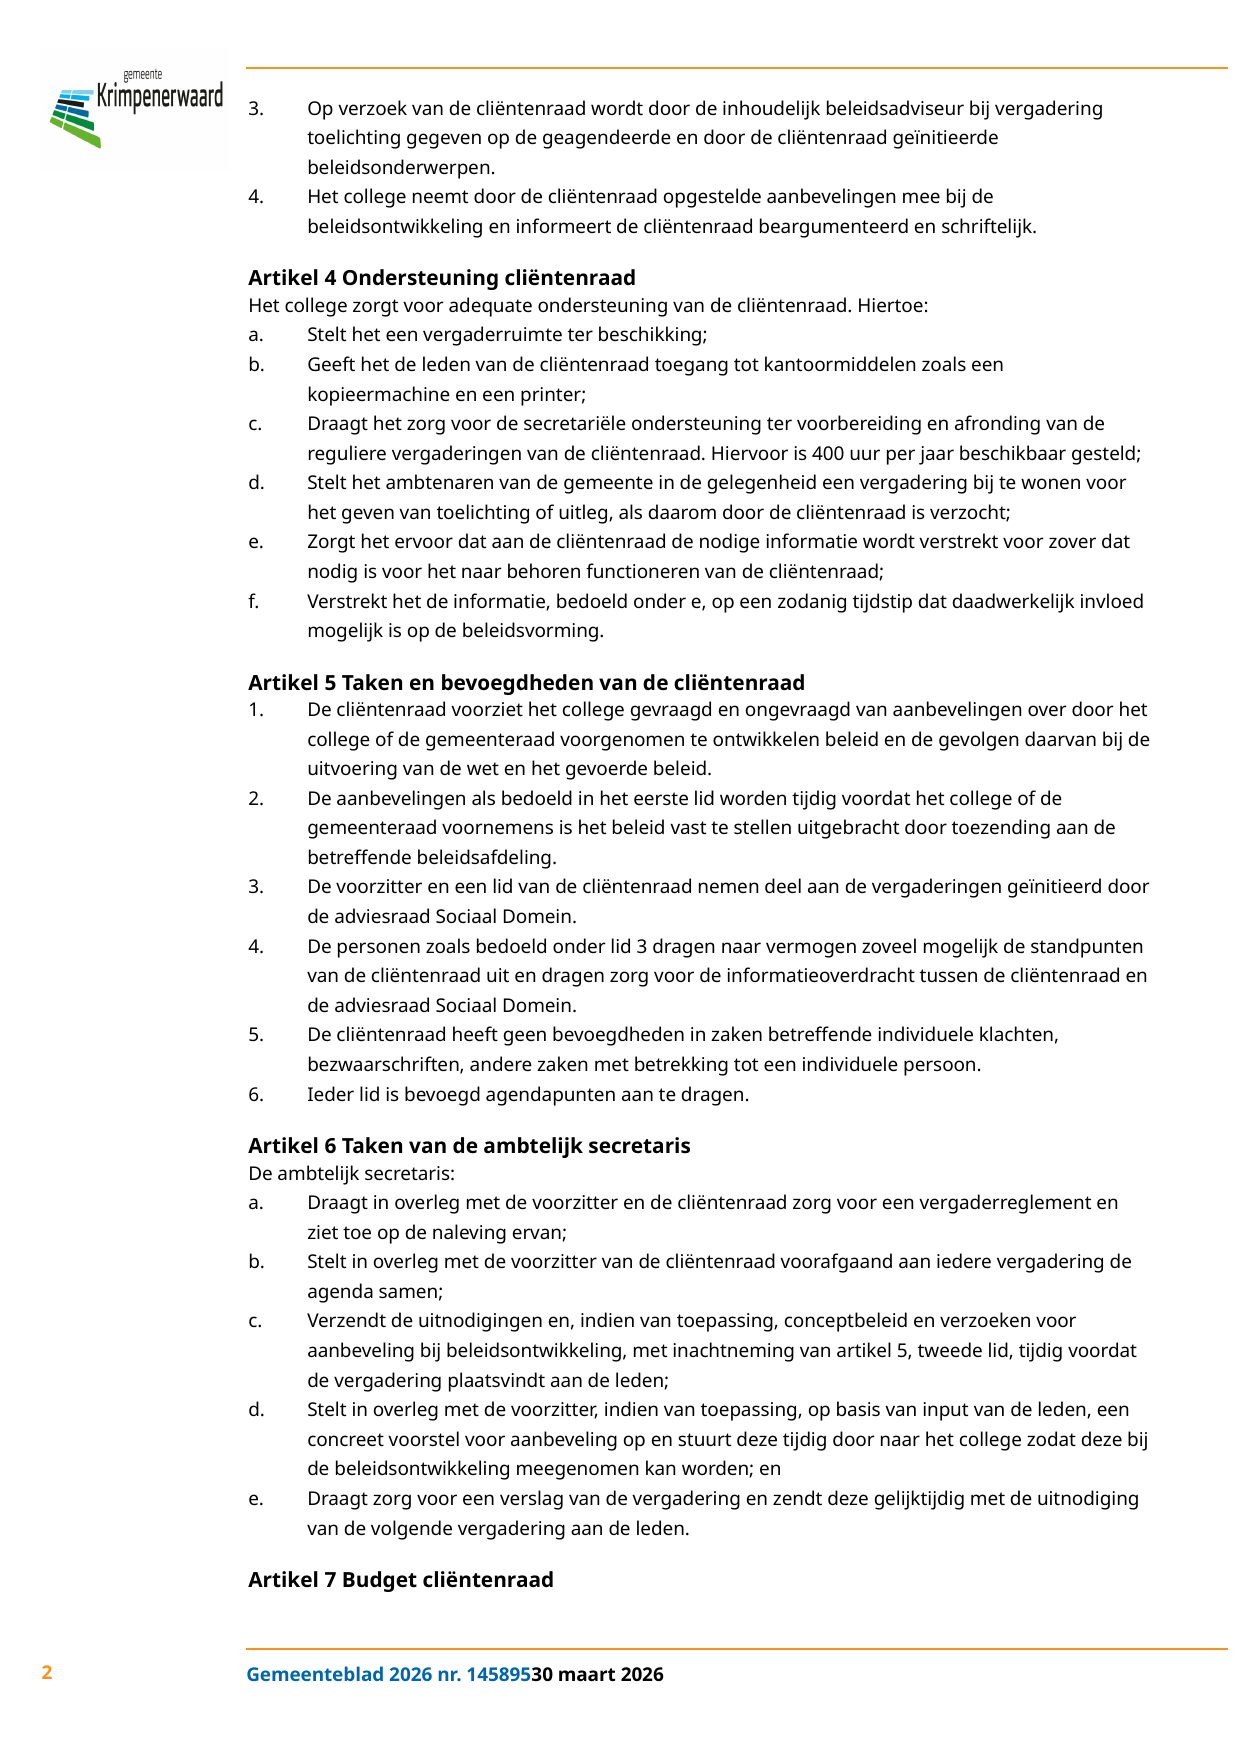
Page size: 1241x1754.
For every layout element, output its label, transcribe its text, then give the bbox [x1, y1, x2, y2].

list De personen zoals bedoeld onder lid 3 dragen naar vermogen zoveel mogelijk de standpunten van de cliëntenraad uit en dragen zorg voor de informatieoverdracht tussen de cliëntenraad en de adviesraad Sociaal Domein. [248, 933, 1152, 1018]
text Artikel 7 Budget cliëntenraad [248, 1565, 1152, 1593]
list De cliëntenraad voorziet het college gevraagd en ongevraagd van aanbevelingen over door het college of de gemeenteraad voorgenomen te ontwikkelen beleid en de gevolgen daarvan bij de uitvoering van de wet en het gevoerde beleid. [248, 696, 1152, 781]
list Geeft het de leden van de cliëntenraad toegang tot kantoormiddelen zoals een kopieermachine en een printer; [248, 351, 1152, 406]
list De aanbevelingen als bedoeld in het eerste lid worden tijdig voordat het college of de gemeenteraad voornemens is het beleid vast te stellen uitgebracht door toezending aan de betreffende beleidsafdeling. [248, 785, 1152, 870]
list De cliëntenraad heeft geen bevoegdheden in zaken betreffende individuele klachten, bezwaarschriften, andere zaken met betrekking tot een individuele persoon. [248, 1022, 1152, 1077]
list De voorzitter en een lid van de cliëntenraad nemen deel aan de vergaderingen geïnitieerd door de adviesraad Sociaal Domein. [248, 874, 1152, 929]
list Stelt het ambtenaren van de gemeente in de gelegenheid een vergadering bij te wonen voor het geven van toelichting of uitleg, als daarom door de cliëntenraad is verzocht; [248, 469, 1152, 525]
list Stelt in overleg met de voorzitter, indien van toepassing, op basis van input van de leden, een concreet voorstel voor aanbeveling op en stuurt deze tijdig door naar het college zodat deze bij de beleidsontwikkeling meegenomen kan worden; en [248, 1396, 1152, 1481]
list Draagt zorg voor een verslag van de vergadering en zendt deze gelijktijdig met de uitnodiging van de volgende vergadering aan de leden. [248, 1485, 1152, 1540]
text Artikel 5 Taken en bevoegdheden van de cliëntenraad [248, 668, 1152, 696]
list Op verzoek van de cliëntenraad wordt door de inhoudelijk beleidsadviseur bij vergadering toelichting gegeven op de geagendeerde en door de cliëntenraad geïnitieerde beleidsonderwerpen. [248, 95, 1152, 180]
text De ambtelijk secretaris: [248, 1160, 1152, 1185]
list Stelt in overleg met de voorzitter van de cliëntenraad voorafgaand aan iedere vergadering de agenda samen; [248, 1248, 1152, 1304]
text Artikel 6 Taken van de ambtelijk secretaris [248, 1131, 1152, 1160]
picture [41, 47, 231, 172]
list Ieder lid is bevoegd agendapunten aan te dragen. [248, 1081, 1152, 1107]
text Artikel 4 Ondersteuning cliëntenraad [248, 263, 1152, 292]
list Het college neemt door de cliëntenraad opgestelde aanbevelingen mee bij de beleidsontwikkeling en informeert de cliëntenraad beargumenteerd en schriftelijk. [248, 183, 1152, 239]
list Zorgt het ervoor dat aan de cliëntenraad de nodige informatie wordt verstrekt voor zover dat nodig is voor het naar behoren functioneren van de cliëntenraad; [248, 529, 1152, 584]
list Verzendt de uitnodigingen en, indien van toepassing, conceptbeleid en verzoeken voor aanbeveling bij beleidsontwikkeling, met inachtneming van artikel 5, tweede lid, tijdig voordat de vergadering plaatsvindt aan de leden; [248, 1308, 1152, 1392]
list Verstrekt het de informatie, bedoeld onder e, op een zodanig tijdstip dat daadwerkelijk invloed mogelijk is op de beleidsvorming. [248, 588, 1152, 643]
list Draagt in overleg met de voorzitter en de cliëntenraad zorg voor een vergaderreglement en ziet toe op de naleving ervan; [248, 1189, 1152, 1244]
list Draagt het zorg voor de secretariële ondersteuning ter voorbereiding en afronding van de reguliere vergaderingen van de cliëntenraad. Hiervoor is 400 uur per jaar beschikbaar gesteld; [248, 410, 1152, 466]
text Het college zorgt voor adequate ondersteuning van de cliëntenraad. Hiertoe: [248, 292, 1152, 318]
list Stelt het een vergaderruimte ter beschikking; [248, 322, 1152, 347]
